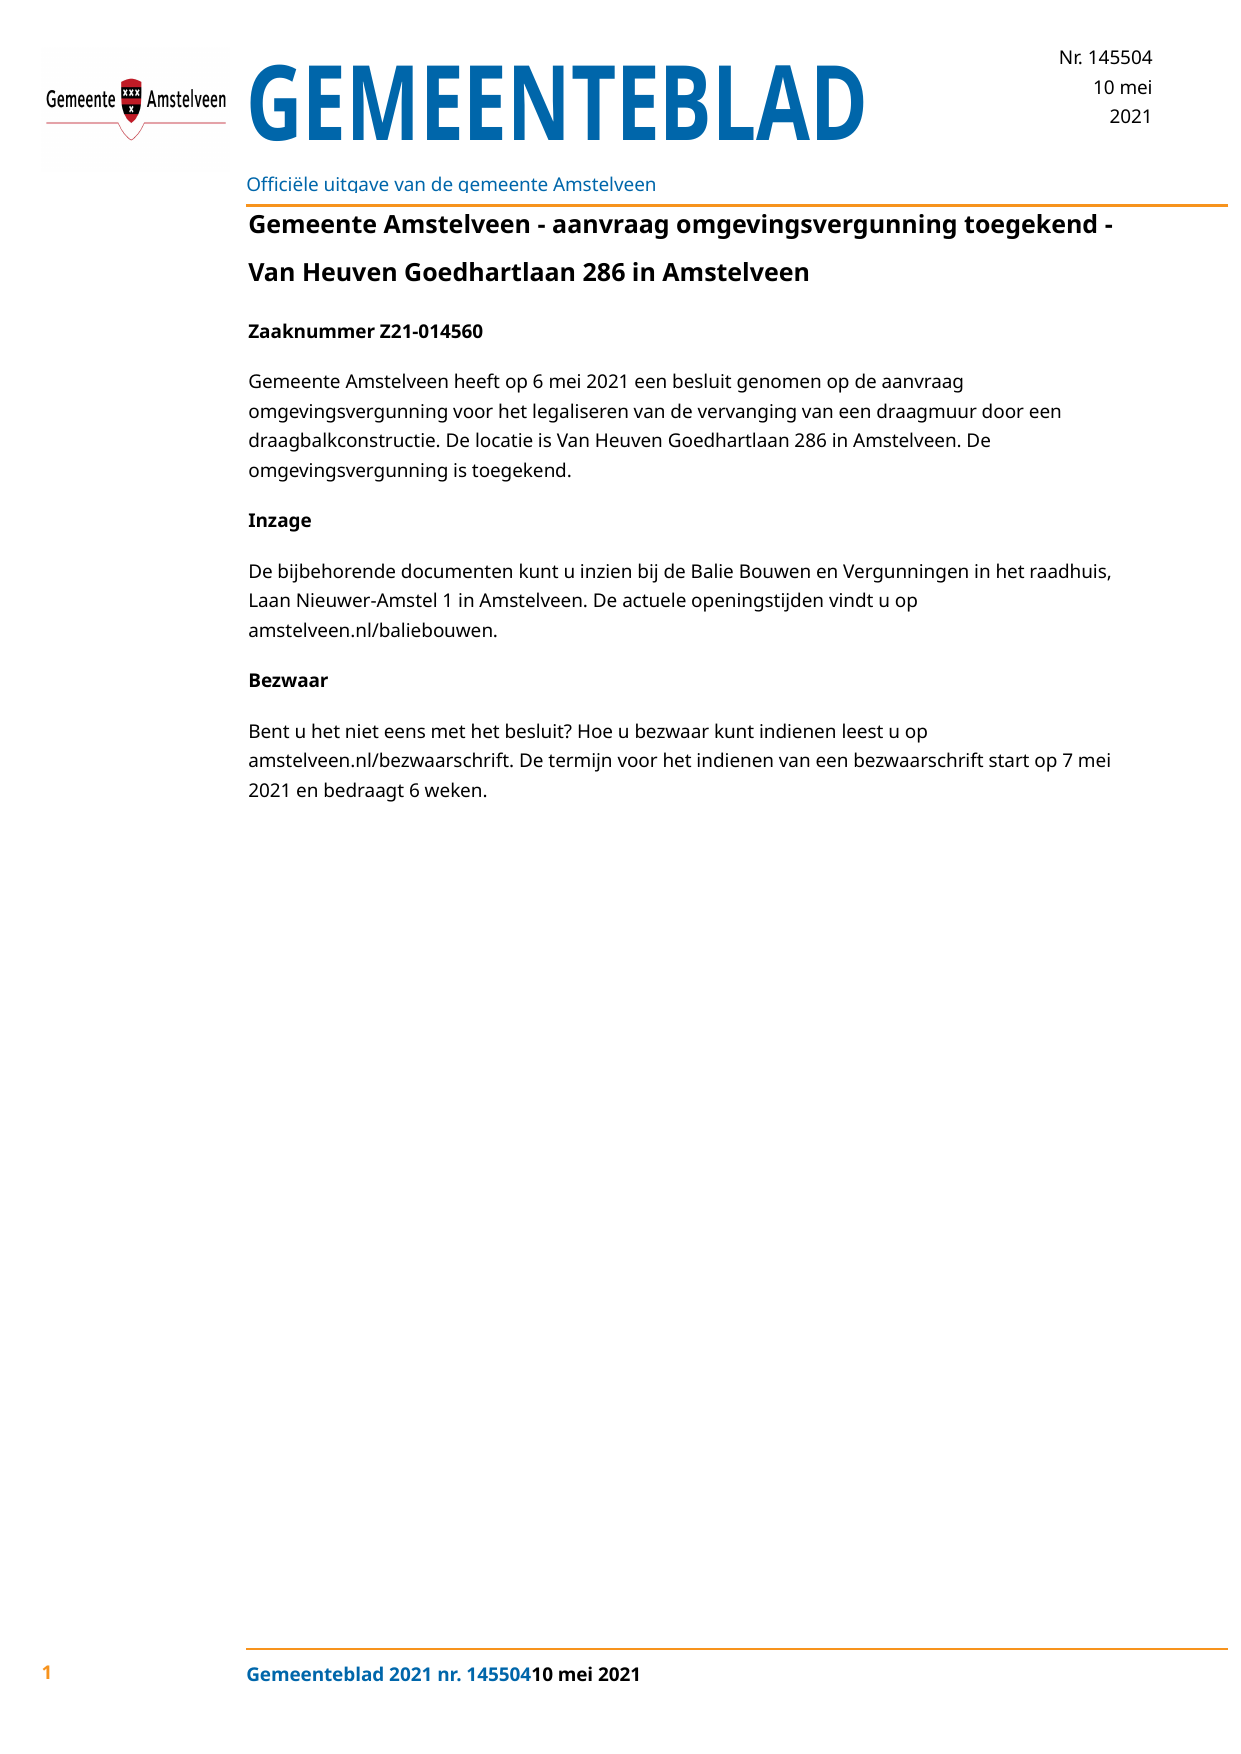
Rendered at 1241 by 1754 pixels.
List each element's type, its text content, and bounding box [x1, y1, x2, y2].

text Bezwaar [248, 667, 1152, 693]
text Inzage [248, 507, 1152, 533]
text Zaaknummer Z21-014560 [248, 318, 1152, 344]
picture [41, 47, 231, 172]
text De bijbehorende documenten kunt u inzien bij de Balie Bouwen en Vergunningen in het raadhuis, Laan Nieuwer-Amstel 1 in Amstelveen. De actuele openingstijden vindt u op amstelveen.nl/baliebouwen. [248, 558, 1152, 643]
text Gemeente Amstelveen - aanvraag omgevingsvergunning toegekend - Van Heuven Goedhartlaan 286 in Amstelveen [248, 207, 1152, 288]
text Bent u het niet eens met het besluit? Hoe u bezwaar kunt indienen leest u op amstelveen.nl/bezwaarschrift. De termijn voor het indienen van een bezwaarschrift start op 7 mei 2021 en bedraagt 6 weken. [248, 718, 1152, 803]
text Gemeente Amstelveen heeft op 6 mei 2021 een besluit genomen op de aanvraag omgevingsvergunning voor het legaliseren van de vervanging van een draagmuur door een draagbalkconstructie. De locatie is Van Heuven Goedhartlaan 286 in Amstelveen. De omgevingsvergunning is toegekend. [248, 368, 1152, 483]
